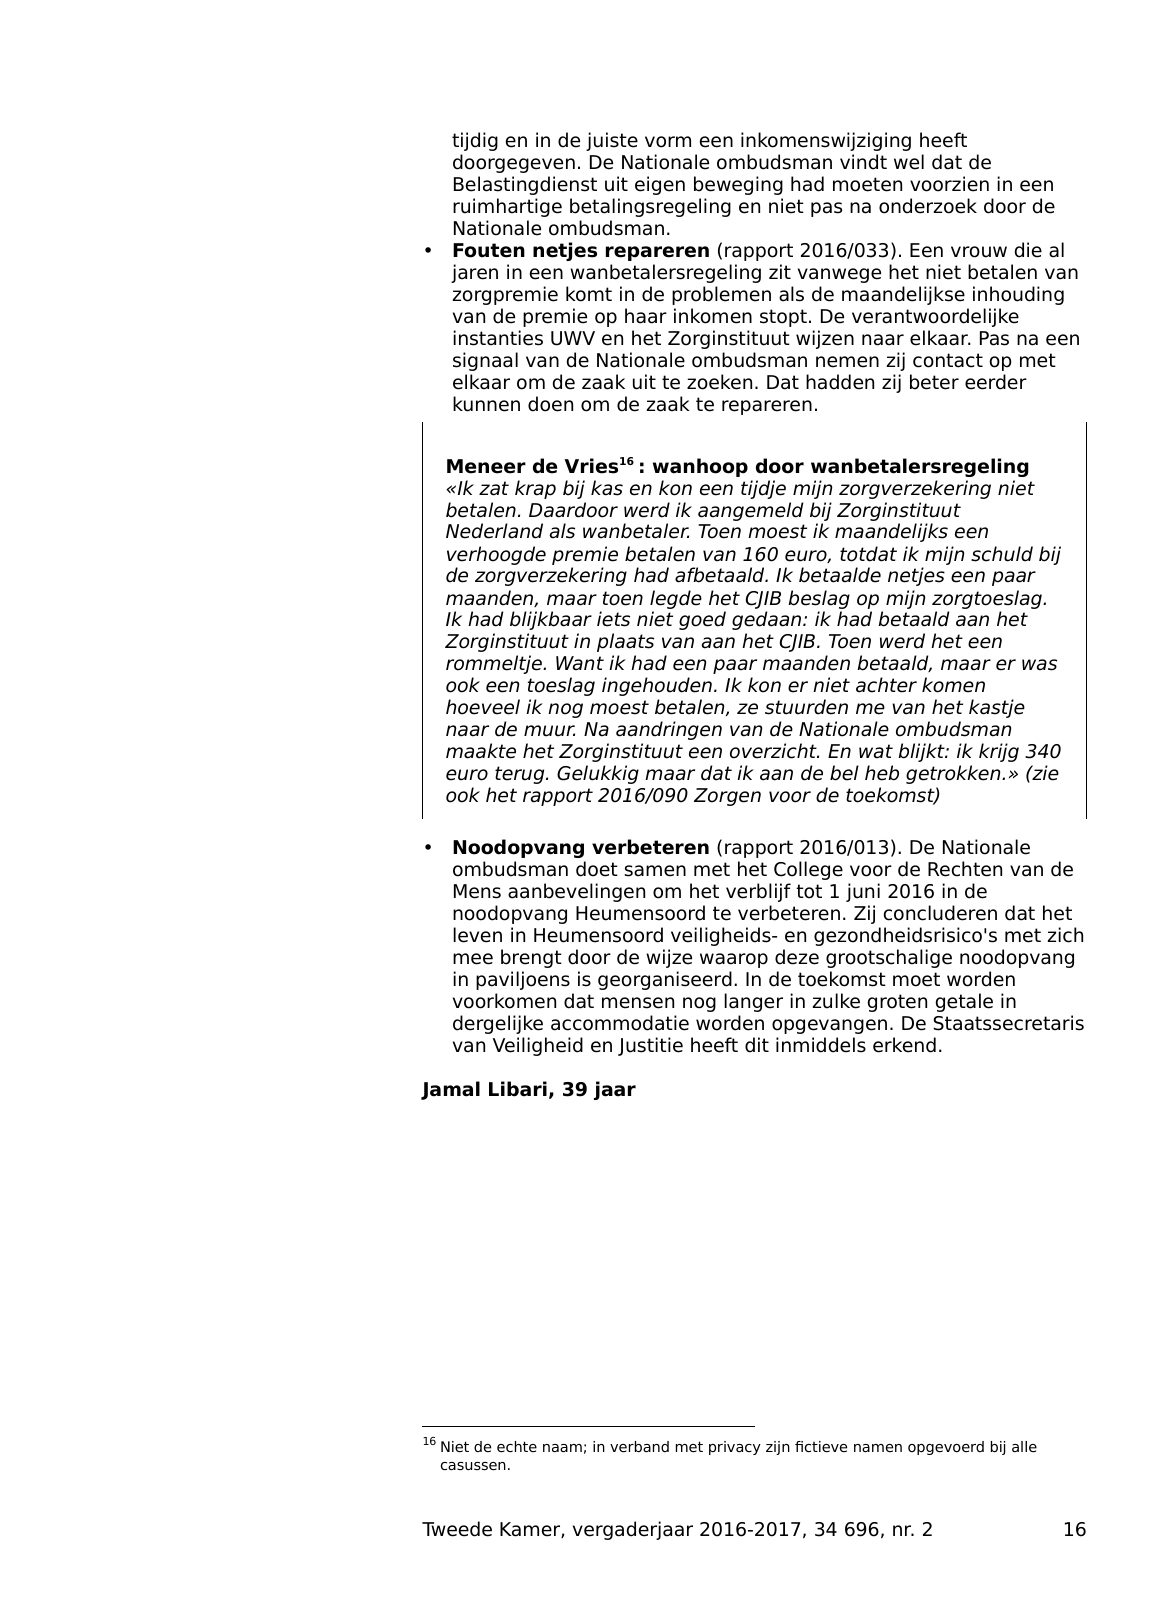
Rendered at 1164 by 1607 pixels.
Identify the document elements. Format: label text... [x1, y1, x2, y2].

text • Noodopvang verbeteren (rapport 2016/013). De Nationale ombudsman doet samen met het College voor de Rechten van de Mens aanbevelingen om het verblijf tot 1 juni 2016 in de noodopvang Heumensoord te verbeteren. Zij concluderen dat het leven in Heumensoord veiligheids- en gezondheidsrisico's met zich mee brengt door de wijze waarop deze grootschalige noodopvang in paviljoens is georganiseerd. In de toekomst moet worden voorkomen dat mensen nog langer in zulke groten getale in dergelijke accommodatie worden opgevangen. De Staatssecretaris van Veiligheid en Justitie heeft dit inmiddels erkend. [422, 837, 1087, 1056]
text tijdig en in de juiste vorm een inkomenswijziging heeft doorgegeven. De Nationale ombudsman vindt wel dat de Belastingdienst uit eigen beweging had moeten voorzien in een ruimhartige betalingsregeling en niet pas na onderzoek door de Nationale ombudsman. [422, 130, 1087, 240]
table_header Meneer de Vries: wanhoop door wanbetalersregeling «Ik zat krap bij kas en kon een tijdje mijn zorgverzekering niet betalen. Daardoor werd ik aangemeld bij Zorginstituut Nederland als wanbetaler. Toen moest ik maandelijks een verhoogde premie betalen van 160 euro, totdat ik mijn schuld bij de zorgverzekering had afbetaald. Ik betaalde netjes een paar maanden, maar toen legde het CJIB beslag op mijn zorgtoeslag. Ik had blijkbaar iets niet goed gedaan: ik had betaald aan het Zorginstituut in plaats van aan het CJIB. Toen werd het een rommeltje. Want ik had een paar maanden betaald, maar er was ook een toeslag ingehouden. Ik kon er niet achter komen hoeveel ik nog moest betalen, ze stuurden me van het kastje naar de muur. Na aandringen van de Nationale ombudsman maakte het Zorginstituut een overzicht. En wat blijkt: ik krijg 340 euro terug. Gelukkig maar dat ik aan de bel heb getrokken.» (zie ook het rapport 2016/090 Zorgen voor de toekomst) [423, 422, 1086, 819]
text • Fouten netjes repareren (rapport 2016/033). Een vrouw die al jaren in een wanbetalersregeling zit vanwege het niet betalen van zorgpremie komt in de problemen als de maandelijkse inhouding van de premie op haar inkomen stopt. De verantwoordelijke instanties UWV en het Zorginstituut wijzen naar elkaar. Pas na een signaal van de Nationale ombudsman nemen zij contact op met elkaar om de zaak uit te zoeken. Dat hadden zij beter eerder kunnen doen om de zaak te repareren. [422, 240, 1087, 416]
subtitle Jamal Libari, 39 jaar [422, 1079, 1087, 1101]
